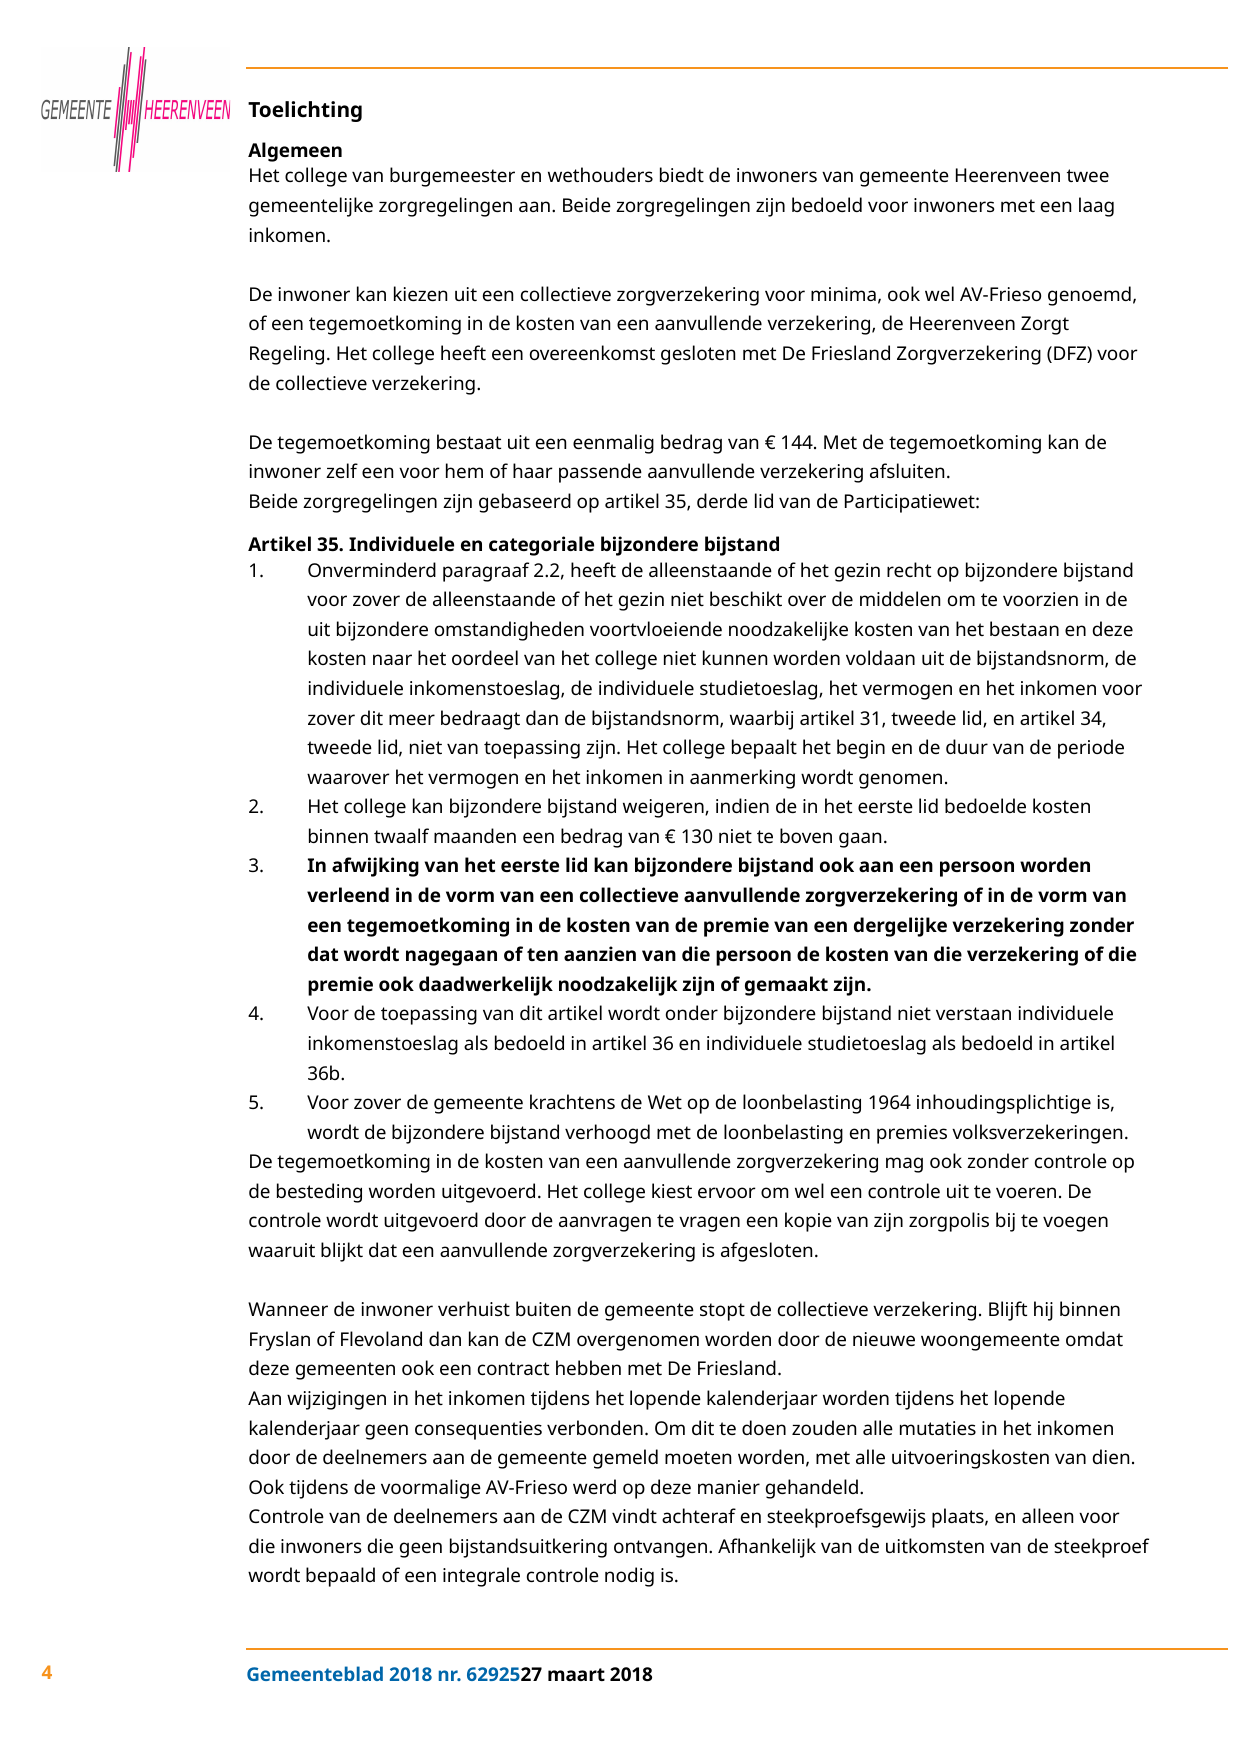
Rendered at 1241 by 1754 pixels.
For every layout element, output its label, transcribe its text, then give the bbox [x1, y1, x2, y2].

list In afwijking van het eerste lid kan bijzondere bijstand ook aan een persoon worden verleend in de vorm van een collectieve aanvullende zorgverzekering of in de vorm van een tegemoetkoming in de kosten van de premie van een dergelijke verzekering zonder dat wordt nagegaan of ten aanzien van die persoon de kosten van die verzekering of die premie ook daadwerkelijk noodzakelijk zijn of gemaakt zijn. [248, 853, 1152, 997]
text Algemeen [248, 137, 1152, 163]
text Artikel 35. Individuele en categoriale bijzondere bijstand [248, 531, 1152, 557]
text De inwoner kan kiezen uit een collectieve zorgverzekering voor minima, ook wel AV-Frieso genoemd, of een tegemoetkoming in de kosten van een aanvullende verzekering, de Heerenveen Zorgt Regeling. Het college heeft een overeenkomst gesloten met De Friesland Zorgverzekering (DFZ) voor de collectieve verzekering. [248, 281, 1152, 395]
list Voor zover de gemeente krachtens de Wet op de loonbelasting 1964 inhoudingsplichtige is, wordt de bijzondere bijstand verhoogd met de loonbelasting en premies volksverzekeringen. [248, 1089, 1152, 1145]
text Aan wijzigingen in het inkomen tijdens het lopende kalenderjaar worden tijdens het lopende kalenderjaar geen consequenties verbonden. Om dit te doen zouden alle mutaties in het inkomen door de deelnemers aan de gemeente gemeld moeten worden, met alle uitvoeringskosten van dien. Ook tijdens de voormalige AV-Frieso werd op deze manier gehandeld. [248, 1385, 1152, 1500]
text Beide zorgregelingen zijn gebaseerd op artikel 35, derde lid van de Participatiewet: [248, 488, 1152, 514]
text Wanneer de inwoner verhuist buiten de gemeente stopt de collectieve verzekering. Blijft hij binnen Fryslan of Flevoland dan kan de CZM overgenomen worden door de nieuwe woongemeente omdat deze gemeenten ook een contract hebben met De Friesland. [248, 1296, 1152, 1381]
text Het college van burgemeester en wethouders biedt de inwoners van gemeente Heerenveen twee gemeentelijke zorgregelingen aan. Beide zorgregelingen zijn bedoeld voor inwoners met een laag inkomen. [248, 163, 1152, 247]
list Het college kan bijzondere bijstand weigeren, indien de in het eerste lid bedoelde kosten binnen twaalf maanden een bedrag van € 130 niet te boven gaan. [248, 793, 1152, 849]
list Voor de toepassing van dit artikel wordt onder bijzondere bijstand niet verstaan individuele inkomenstoeslag als bedoeld in artikel 36 en individuele studietoeslag als bedoeld in artikel 36b. [248, 1001, 1152, 1086]
text De tegemoetkoming in de kosten van een aanvullende zorgverzekering mag ook zonder controle op de besteding worden uitgevoerd. Het college kiest ervoor om wel een controle uit te voeren. De controle wordt uitgevoerd door de aanvragen te vragen een kopie van zijn zorgpolis bij te voegen waaruit blijkt dat een aanvullende zorgverzekering is afgesloten. [248, 1148, 1152, 1263]
text De tegemoetkoming bestaat uit een eenmalig bedrag van € 144. Met de tegemoetkoming kan de inwoner zelf een voor hem of haar passende aanvullende verzekering afsluiten. [248, 429, 1152, 484]
picture [41, 47, 231, 172]
text Controle van de deelnemers aan de CZM vindt achteraf en steekproefsgewijs plaats, en alleen voor die inwoners die geen bijstandsuitkering ontvangen. Afhankelijk van de uitkomsten van de steekproef wordt bepaald of een integrale controle nodig is. [248, 1503, 1152, 1588]
list Onverminderd paragraaf 2.2, heeft de alleenstaande of het gezin recht op bijzondere bijstand voor zover de alleenstaande of het gezin niet beschikt over de middelen om te voorzien in de uit bijzondere omstandigheden voortvloeiende noodzakelijke kosten van het bestaan en deze kosten naar het oordeel van het college niet kunnen worden voldaan uit de bijstandsnorm, de individuele inkomenstoeslag, de individuele studietoeslag, het vermogen en het inkomen voor zover dit meer bedraagt dan de bijstandsnorm, waarbij artikel 31, tweede lid, en artikel 34, tweede lid, niet van toepassing zijn. Het college bepaalt het begin en de duur van de periode waarover het vermogen en het inkomen in aanmerking wordt genomen. [248, 557, 1152, 790]
text Toelichting [248, 95, 1152, 123]
